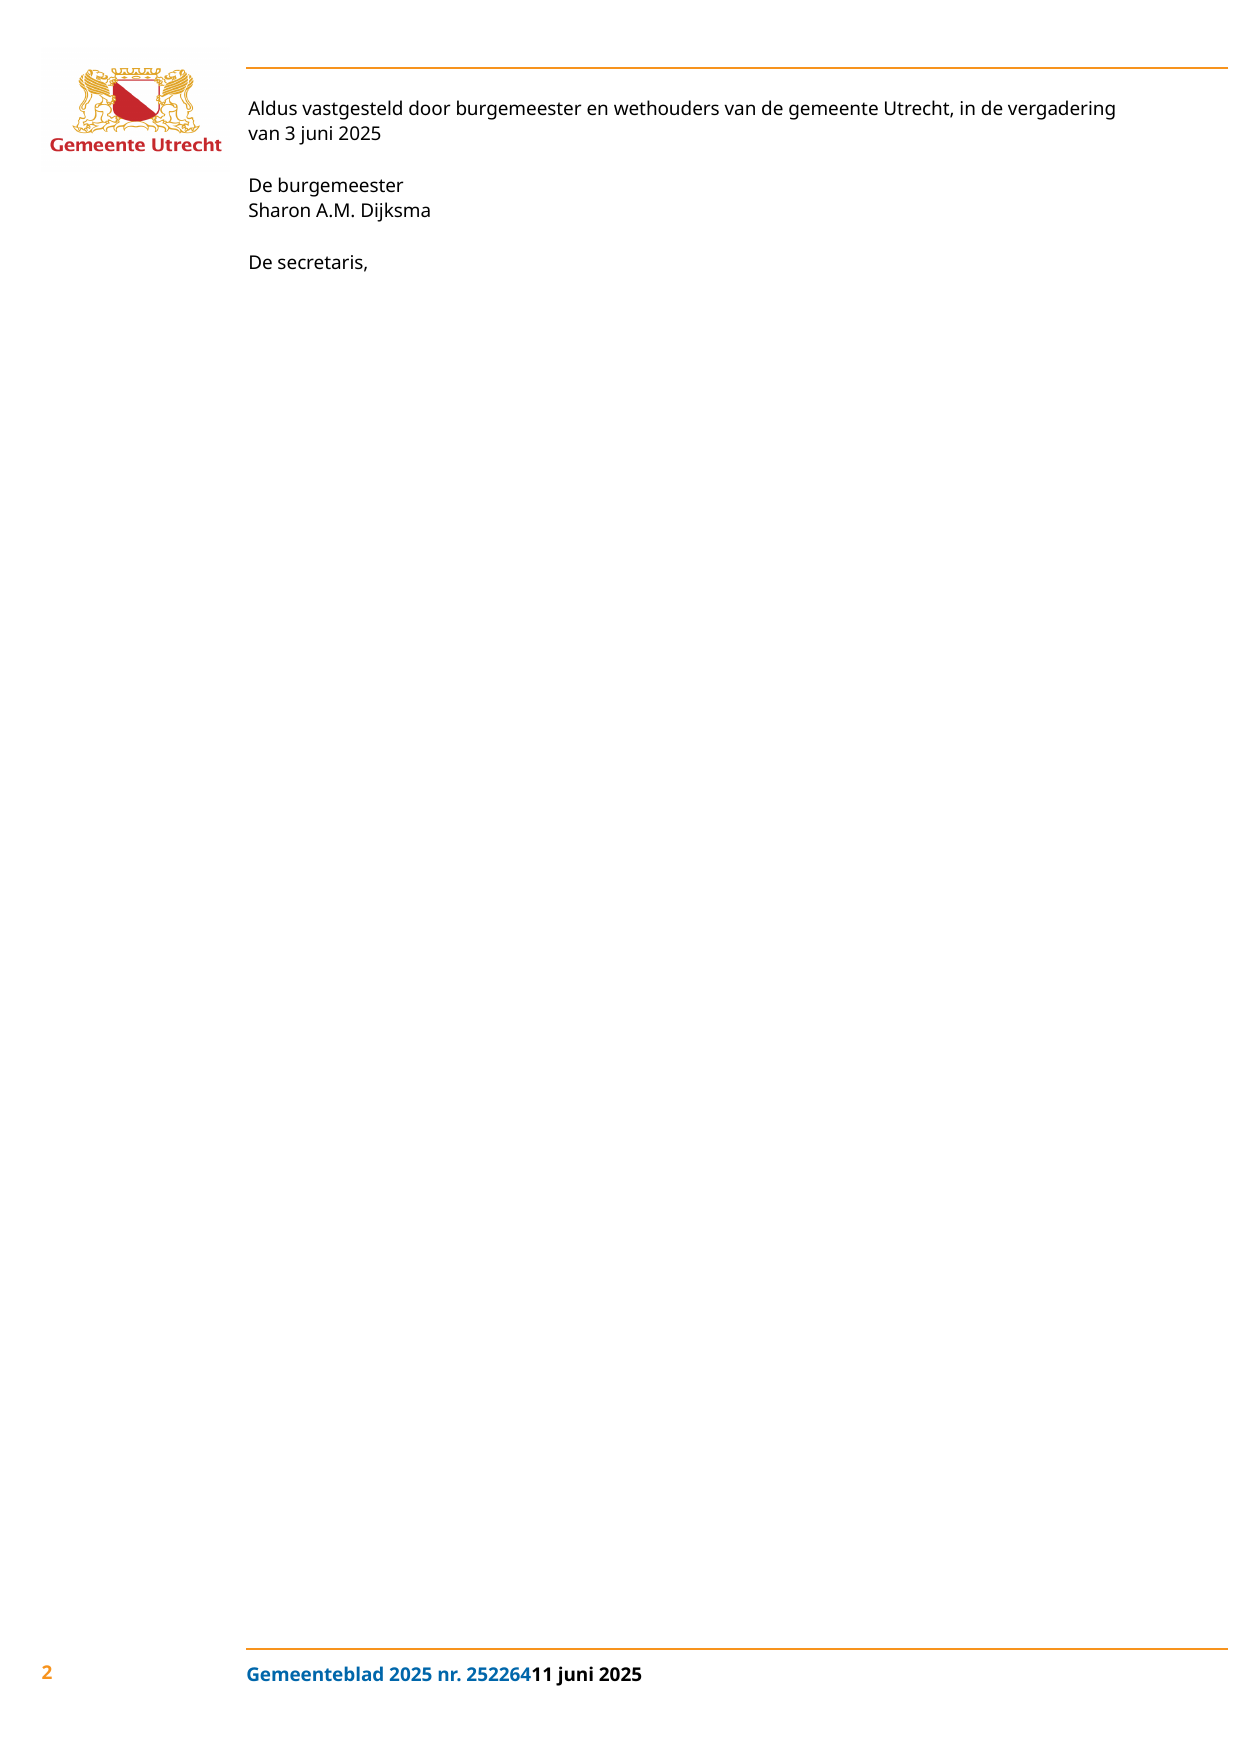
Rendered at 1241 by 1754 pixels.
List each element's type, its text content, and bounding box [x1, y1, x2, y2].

text Sharon A.M. Dijksma [248, 198, 1152, 223]
text De burgemeester [248, 172, 1152, 198]
picture [41, 47, 231, 172]
text Aldus vastgesteld door burgemeester en wethouders van de gemeente Utrecht, in de vergadering van 3 juni 2025 [248, 95, 1152, 146]
text De secretaris, [248, 249, 1152, 275]
